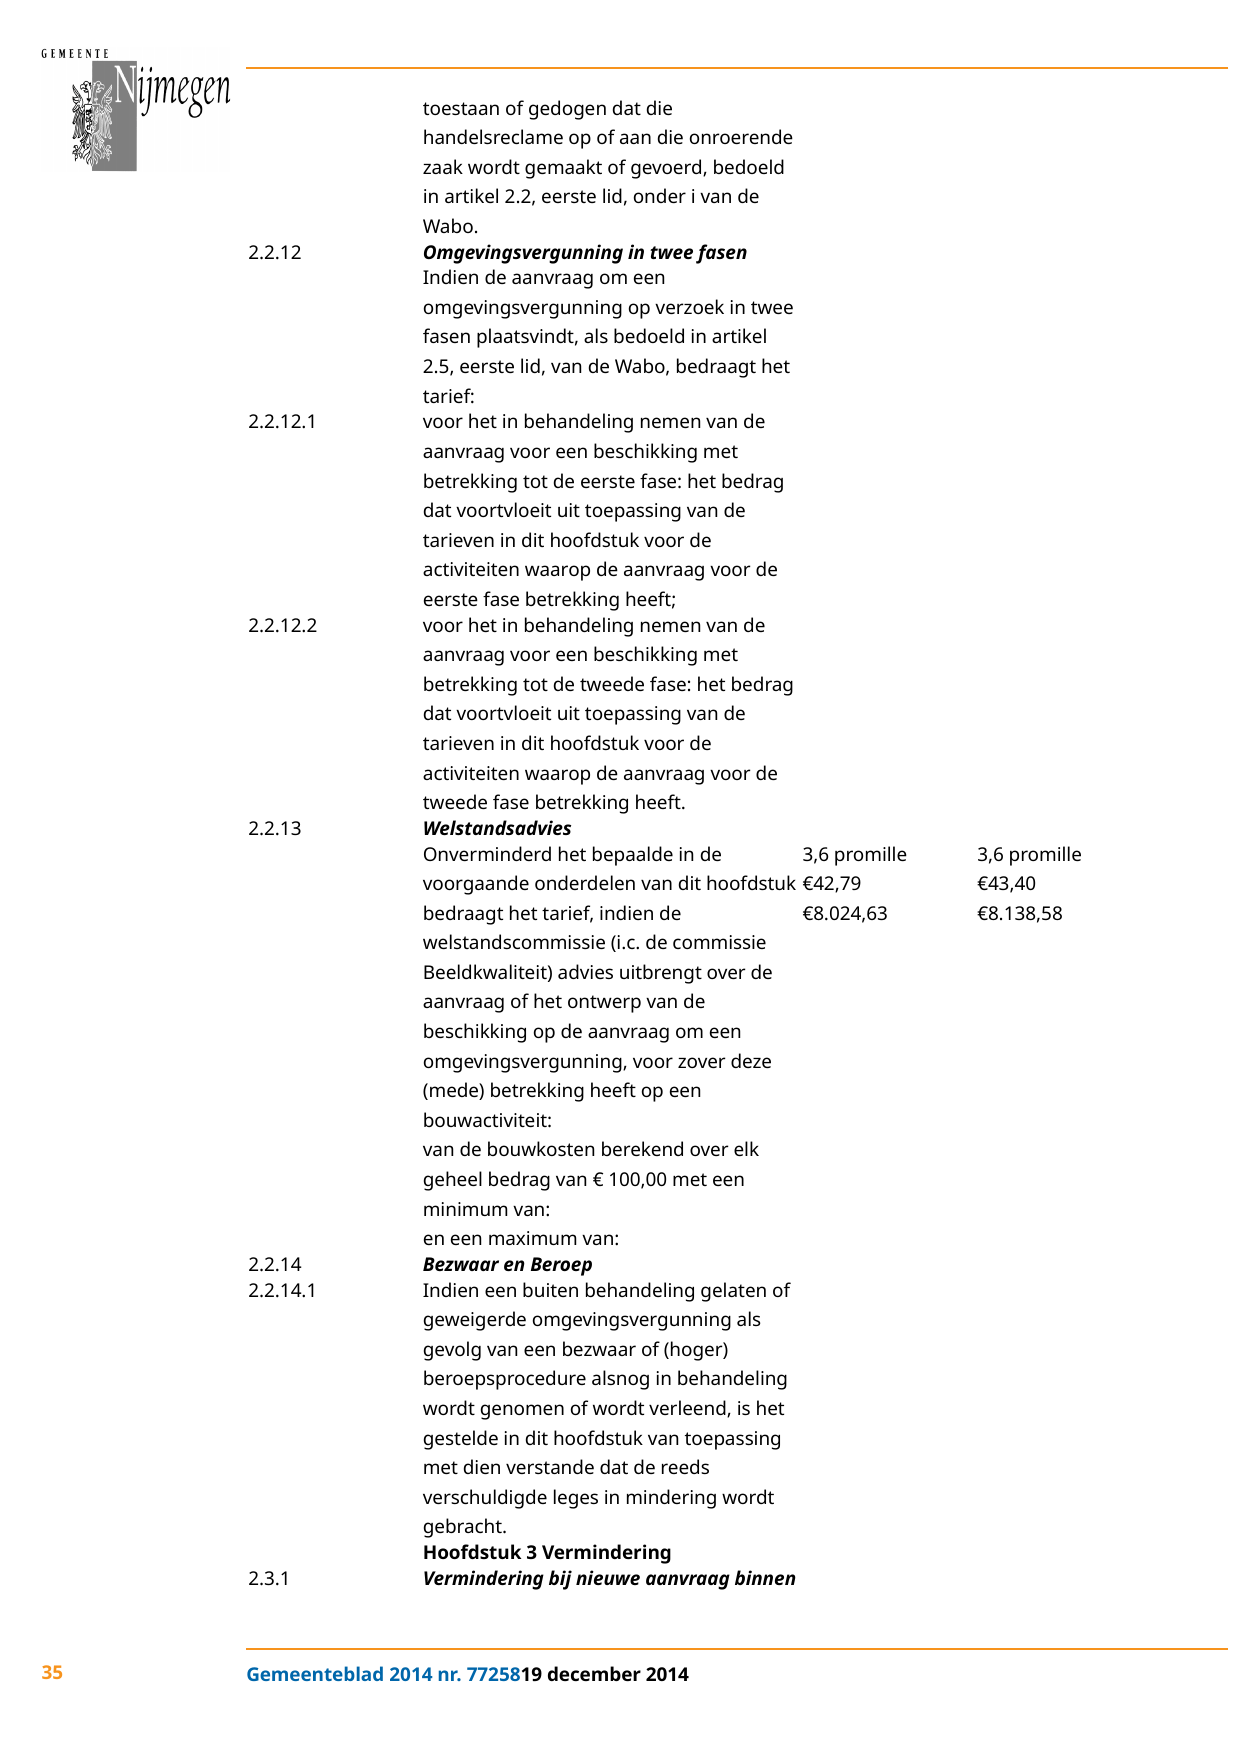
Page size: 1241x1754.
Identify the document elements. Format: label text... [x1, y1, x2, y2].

table_cell [977, 1251, 1152, 1277]
table_cell Vermindering bij nieuwe aanvraag binnen [423, 1565, 802, 1591]
table_cell Bezwaar en Beroep [423, 1251, 802, 1277]
table_cell [802, 95, 977, 239]
table_cell [802, 815, 977, 841]
table_cell 3,6 promille €43,40 €8.138,58 [977, 841, 1152, 1251]
picture [41, 47, 231, 172]
table_cell Omgevingsvergunning in twee fasen [423, 239, 802, 264]
table_cell toestaan of gedogen dat die handelsreclame op of aan die onroerende zaak wordt gemaakt of gevoerd, bedoeld in artikel 2.2, eerste lid, onder i van de Wabo. [423, 95, 802, 239]
table_cell [977, 1539, 1152, 1565]
table_cell Hoofdstuk 3 Vermindering [423, 1539, 802, 1565]
table_cell 2.3.1 [248, 1565, 423, 1591]
table_cell Onverminderd het bepaalde in de voorgaande onderdelen van dit hoofdstuk bedraagt het tarief, indien de welstandscommissie (i.c. de commissie Beeldkwaliteit) advies uitbrengt over de aanvraag of het ontwerp van de beschikking op de aanvraag om een omgevingsvergunning, voor zover deze (mede) betrekking heeft op een bouwactiviteit: van de bouwkosten berekend over elk geheel bedrag van € 100,00 met een minimum van: en een maximum van: [423, 841, 802, 1251]
table_cell Welstandsadvies [423, 815, 802, 841]
table_cell 2.2.12 [248, 239, 423, 264]
table_cell [802, 1539, 977, 1565]
table_cell [977, 815, 1152, 841]
table_cell 3,6 promille €42,79 €8.024,63 [802, 841, 977, 1251]
table_cell voor het in behandeling nemen van de aanvraag voor een beschikking met betrekking tot de tweede fase: het bedrag dat voortvloeit uit toepassing van de tarieven in dit hoofdstuk voor de activiteiten waarop de aanvraag voor de tweede fase betrekking heeft. [423, 612, 802, 815]
table_cell 2.2.12.1 [248, 409, 423, 612]
table_cell Indien een buiten behandeling gelaten of geweigerde omgevingsvergunning als gevolg van een bezwaar of (hoger) beroepsprocedure alsnog in behandeling wordt genomen of wordt verleend, is het gestelde in dit hoofdstuk van toepassing met dien verstande dat de reeds verschuldigde leges in mindering wordt gebracht. [423, 1277, 802, 1539]
table_cell [977, 612, 1152, 815]
table_cell [977, 1565, 1152, 1591]
table_cell [977, 265, 1152, 409]
table_cell 2.2.14 [248, 1251, 423, 1277]
table_cell [977, 239, 1152, 264]
table_cell Indien de aanvraag om een omgevingsvergunning op verzoek in twee fasen plaatsvindt, als bedoeld in artikel 2.5, eerste lid, van de Wabo, bedraagt het tarief: [423, 265, 802, 409]
table_cell [977, 1277, 1152, 1539]
table_cell [248, 265, 423, 409]
table_cell 2.2.12.2 [248, 612, 423, 815]
table_cell [802, 1251, 977, 1277]
table_cell [977, 95, 1152, 239]
table_cell [802, 265, 977, 409]
table_cell [802, 1565, 977, 1591]
table_cell [802, 612, 977, 815]
table_cell 2.2.14.1 [248, 1277, 423, 1539]
table_cell [248, 1539, 423, 1565]
table_cell [802, 239, 977, 264]
table_cell [802, 409, 977, 612]
table_cell voor het in behandeling nemen van de aanvraag voor een beschikking met betrekking tot de eerste fase: het bedrag dat voortvloeit uit toepassing van de tarieven in dit hoofdstuk voor de activiteiten waarop de aanvraag voor de eerste fase betrekking heeft; [423, 409, 802, 612]
table_cell [248, 95, 423, 239]
table_cell [802, 1277, 977, 1539]
table_cell [248, 841, 423, 1251]
table_cell 2.2.13 [248, 815, 423, 841]
table_cell [977, 409, 1152, 612]
